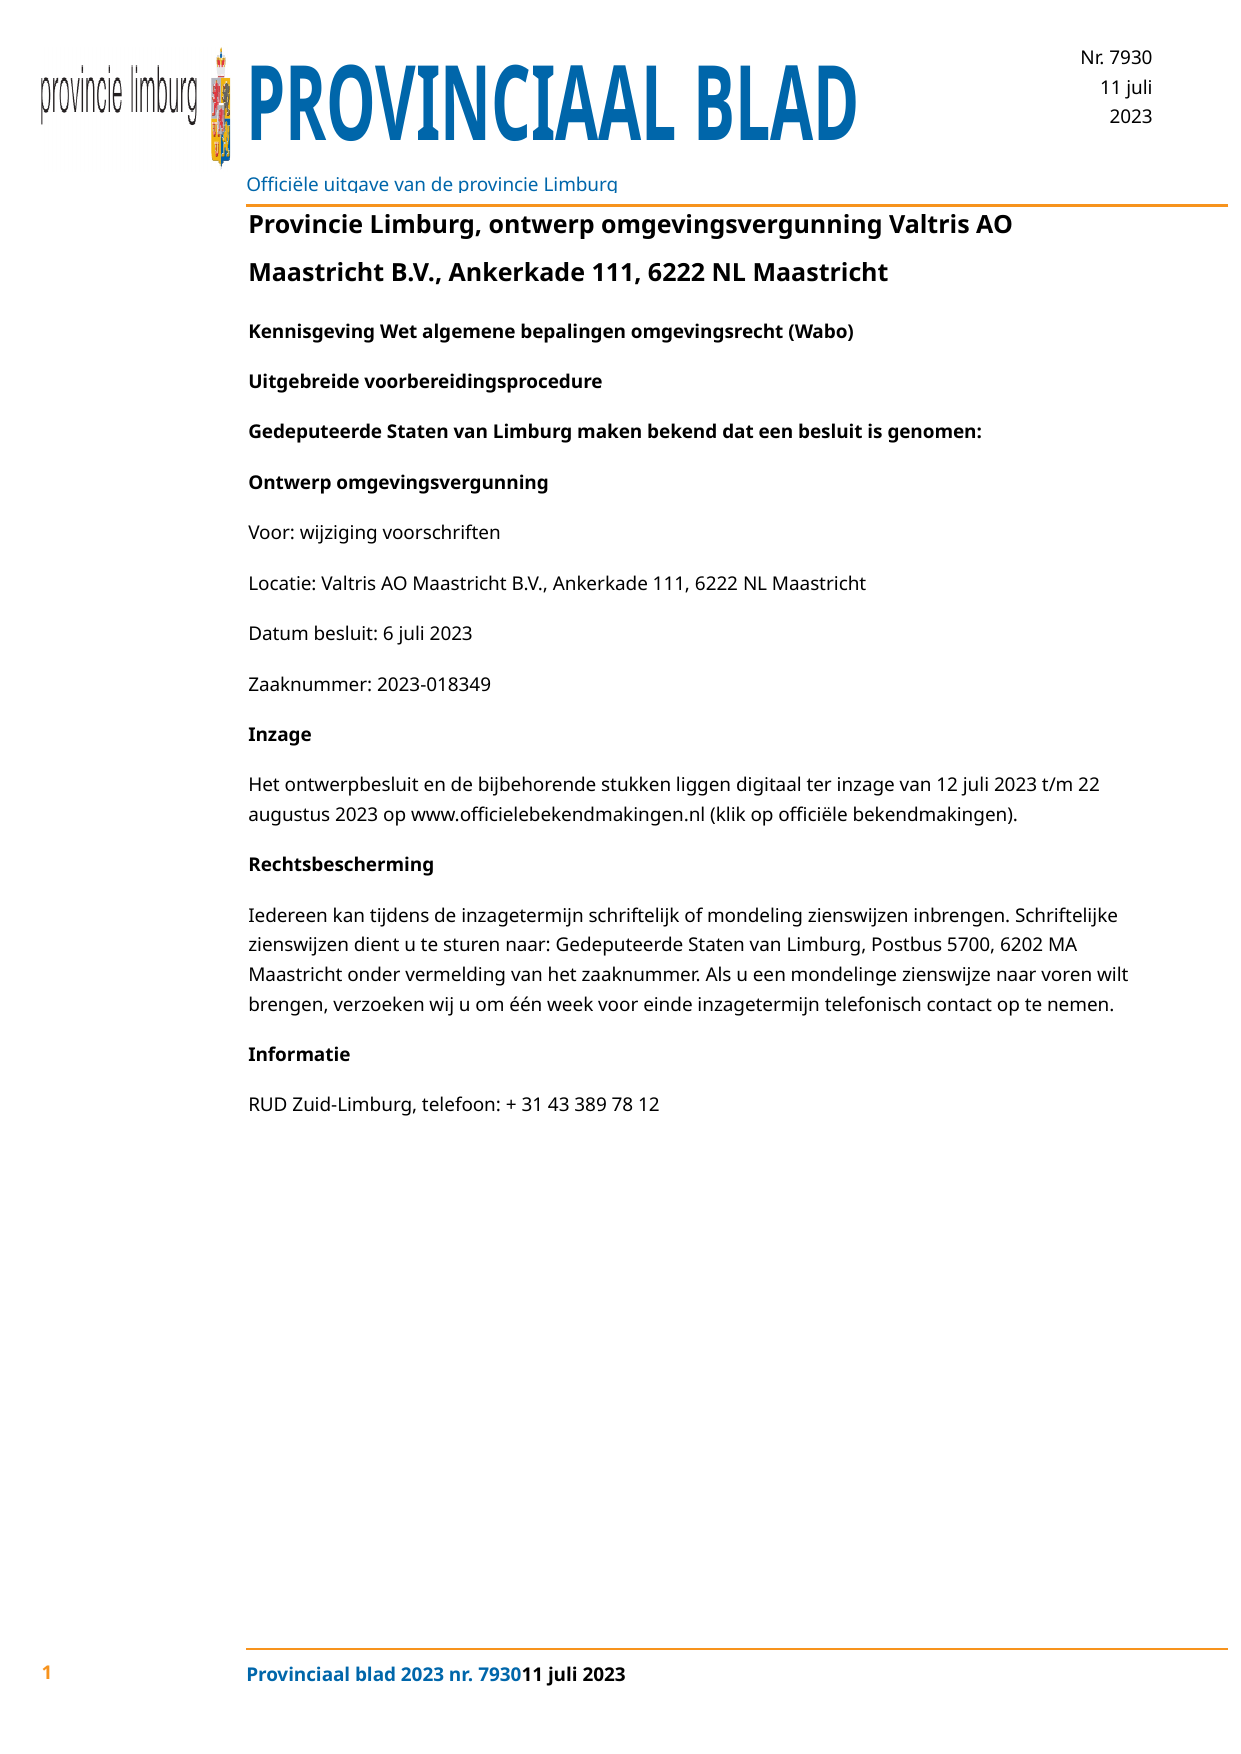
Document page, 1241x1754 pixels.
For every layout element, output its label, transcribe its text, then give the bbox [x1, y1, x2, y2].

text Ontwerp omgevingsvergunning [248, 469, 1152, 495]
text Provincie Limburg, ontwerp omgevingsvergunning Valtris AO Maastricht B.V., Ankerkade 111, 6222 NL Maastricht [248, 207, 1152, 288]
text Zaaknummer: 2023-018349 [248, 671, 1152, 697]
text Kennisgeving Wet algemene bepalingen omgevingsrecht (Wabo) [248, 318, 1152, 344]
text Locatie: Valtris AO Maastricht B.V., Ankerkade 111, 6222 NL Maastricht [248, 570, 1152, 596]
text Het ontwerpbesluit en de bijbehorende stukken liggen digitaal ter inzage van 12 juli 2023 t/m 22 augustus 2023 op www.officielebekendmakingen.nl (klik op officiële bekendmakingen). [248, 772, 1152, 827]
text Informatie [248, 1041, 1152, 1067]
text RUD Zuid-Limburg, telefoon: + 31 43 389 78 12 [248, 1092, 1152, 1117]
text Uitgebreide voorbereidingsprocedure [248, 368, 1152, 394]
text Voor: wijziging voorschriften [248, 519, 1152, 545]
text Gedeputeerde Staten van Limburg maken bekend dat een besluit is genomen: [248, 419, 1152, 444]
text Datum besluit: 6 juli 2023 [248, 620, 1152, 646]
text Rechtsbescherming [248, 852, 1152, 877]
text Inzage [248, 721, 1152, 747]
picture [41, 47, 231, 172]
text Iedereen kan tijdens de inzagetermijn schriftelijk of mondeling zienswijzen inbrengen. Schriftelijke zienswijzen dient u te sturen naar: Gedeputeerde Staten van Limburg, Postbus 5700, 6202 MA Maastricht onder vermelding van het zaaknummer. Als u een mondelinge zienswijze naar voren wilt brengen, verzoeken wij u om één week voor einde inzagetermijn telefonisch contact op te nemen. [248, 902, 1152, 1017]
